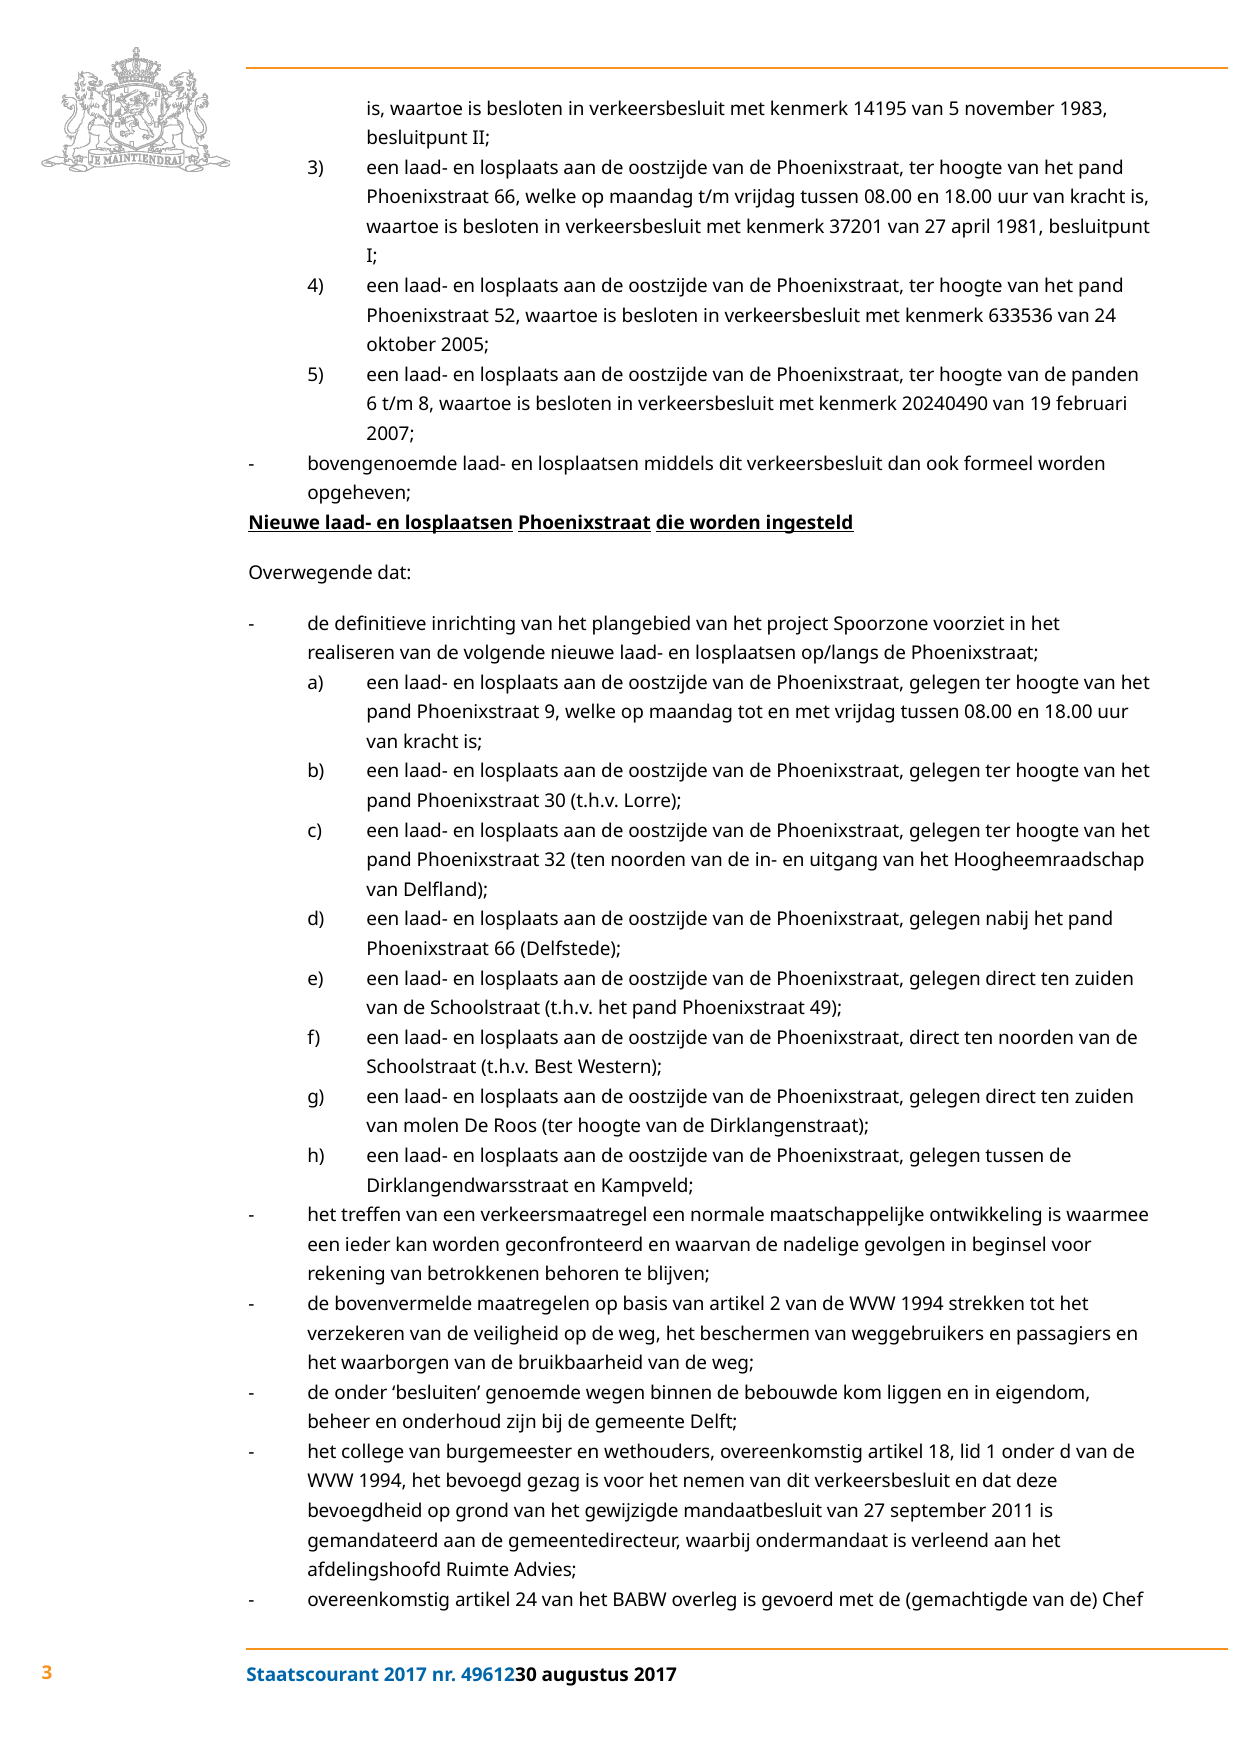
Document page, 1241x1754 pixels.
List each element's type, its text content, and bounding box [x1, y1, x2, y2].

list een laad- en losplaats aan de oostzijde van de Phoenixstraat, gelegen nabij het pand Phoenixstraat 66 (Delfstede); [307, 906, 1152, 961]
text Nieuwe laad- en losplaatsen Phoenixstraat die worden ingesteld [248, 509, 1152, 535]
list het treffen van een verkeersmaatregel een normale maatschappelijke ontwikkeling is waarmee een ieder kan worden geconfronteerd en waarvan de nadelige gevolgen in beginsel voor rekening van betrokkenen behoren te blijven; [248, 1201, 1152, 1286]
list de onder ‘besluiten’ genoemde wegen binnen de bebouwde kom liggen en in eigendom, beheer en onderhoud zijn bij de gemeente Delft; [248, 1379, 1152, 1434]
list een laad- en losplaats aan de oostzijde van de Phoenixstraat, gelegen direct ten zuiden van de Schoolstraat (t.h.v. het pand Phoenixstraat 49); [307, 965, 1152, 1020]
list een laad- en losplaats aan de oostzijde van de Phoenixstraat, gelegen ter hoogte van het pand Phoenixstraat 32 (ten noorden van de in- en uitgang van het Hoogheemraadschap van Delfland); [307, 817, 1152, 902]
list overeenkomstig artikel 24 van het BABW overleg is gevoerd met de (gemachtigde van de) Chef [248, 1586, 1152, 1612]
list is, waartoe is besloten in verkeersbesluit met kenmerk 14195 van 5 november 1983, besluitpunt II; [307, 95, 1152, 150]
list een laad- en losplaats aan de oostzijde van de Phoenixstraat, gelegen tussen de Dirklangendwarsstraat en Kampveld; [307, 1142, 1152, 1198]
list een laad- en losplaats aan de oostzijde van de Phoenixstraat, ter hoogte van het pand Phoenixstraat 66, welke op maandag t/m vrijdag tussen 08.00 en 18.00 uur van kracht is, waartoe is besloten in verkeersbesluit met kenmerk 37201 van 27 april 1981, besluitpunt I; [307, 154, 1152, 268]
list de definitieve inrichting van het plangebied van het project Spoorzone voorziet in het realiseren van de volgende nieuwe laad- en losplaatsen op/langs de Phoenixstraat; [248, 610, 1152, 665]
picture [41, 47, 231, 172]
list een laad- en losplaats aan de oostzijde van de Phoenixstraat, direct ten noorden van de Schoolstraat (t.h.v. Best Western); [307, 1024, 1152, 1079]
list een laad- en losplaats aan de oostzijde van de Phoenixstraat, gelegen ter hoogte van het pand Phoenixstraat 30 (t.h.v. Lorre); [307, 758, 1152, 813]
list een laad- en losplaats aan de oostzijde van de Phoenixstraat, ter hoogte van het pand Phoenixstraat 52, waartoe is besloten in verkeersbesluit met kenmerk 633536 van 24 oktober 2005; [307, 272, 1152, 357]
list het college van burgemeester en wethouders, overeenkomstig artikel 18, lid 1 onder d van de WVW 1994, het bevoegd gezag is voor het nemen van dit verkeersbesluit en dat deze bevoegdheid op grond van het gewijzigde mandaatbesluit van 27 september 2011 is gemandateerd aan de gemeentedirecteur, waarbij ondermandaat is verleend aan het afdelingshoofd Ruimte Advies; [248, 1438, 1152, 1582]
text Overwegende dat: [248, 559, 1152, 585]
list een laad- en losplaats aan de oostzijde van de Phoenixstraat, ter hoogte van de panden 6 t/m 8, waartoe is besloten in verkeersbesluit met kenmerk 20240490 van 19 februari 2007; [307, 361, 1152, 446]
list de bovenvermelde maatregelen op basis van artikel 2 van de WVW 1994 strekken tot het verzekeren van de veiligheid op de weg, het beschermen van weggebruikers en passagiers en het waarborgen van de bruikbaarheid van de weg; [248, 1290, 1152, 1375]
list een laad- en losplaats aan de oostzijde van de Phoenixstraat, gelegen direct ten zuiden van molen De Roos (ter hoogte van de Dirklangenstraat); [307, 1083, 1152, 1138]
list bovengenoemde laad- en losplaatsen middels dit verkeersbesluit dan ook formeel worden opgeheven; [248, 450, 1152, 505]
list een laad- en losplaats aan de oostzijde van de Phoenixstraat, gelegen ter hoogte van het pand Phoenixstraat 9, welke op maandag tot en met vrijdag tussen 08.00 en 18.00 uur van kracht is; [307, 669, 1152, 754]
